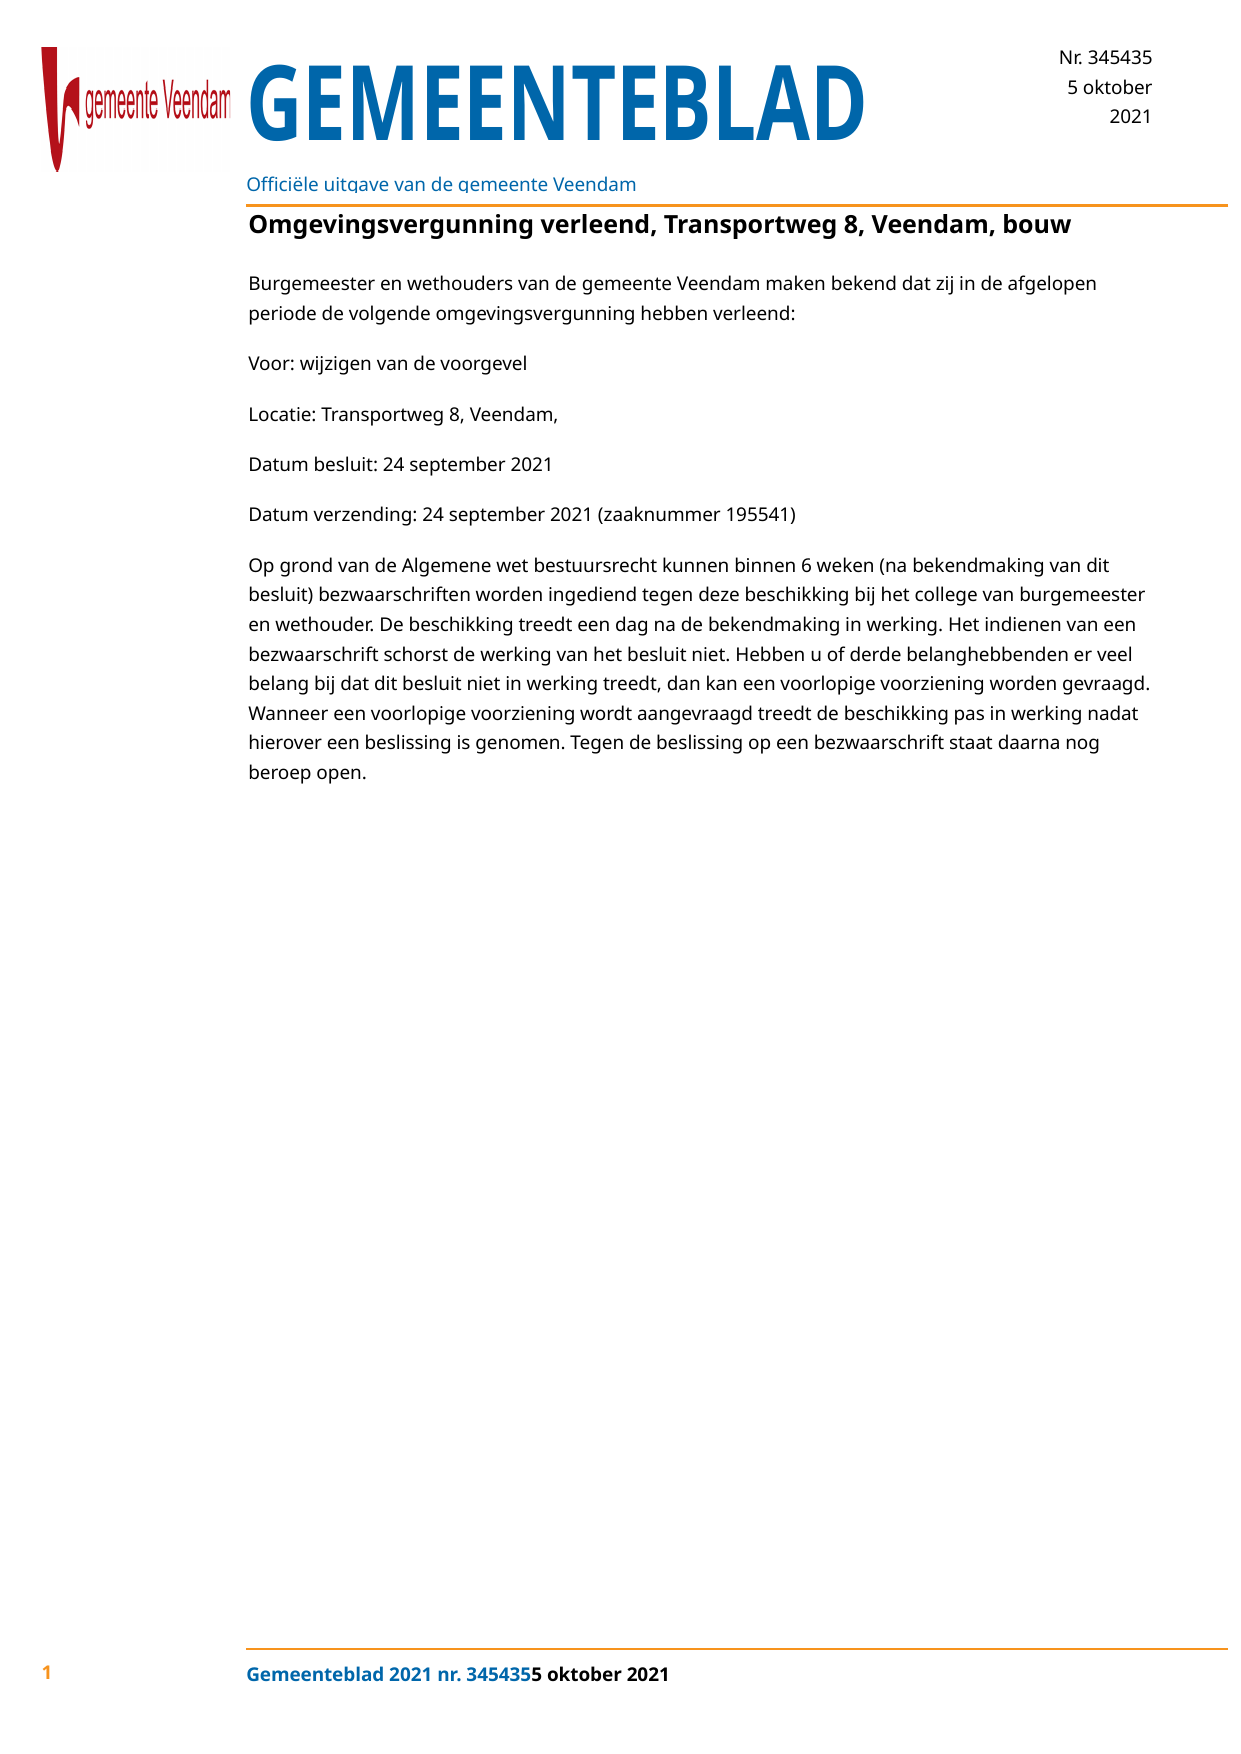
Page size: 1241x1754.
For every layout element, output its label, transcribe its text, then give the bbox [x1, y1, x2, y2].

text Op grond van de Algemene wet bestuursrecht kunnen binnen 6 weken (na bekendmaking van dit besluit) bezwaarschriften worden ingediend tegen deze beschikking bij het college van burgemeester en wethouder. De beschikking treedt een dag na de bekendmaking in werking. Het indienen van een bezwaarschrift schorst de werking van het besluit niet. Hebben u of derde belanghebbenden er veel belang bij dat dit besluit niet in werking treedt, dan kan een voorlopige voorziening worden gevraagd. Wanneer een voorlopige voorziening wordt aangevraagd treedt de beschikking pas in werking nadat hierover een beslissing is genomen. Tegen de beslissing op een bezwaarschrift staat daarna nog beroep open. [248, 552, 1152, 785]
text Locatie: Transportweg 8, Veendam, [248, 401, 1152, 426]
text Datum besluit: 24 september 2021 [248, 451, 1152, 477]
text Omgevingsvergunning verleend, Transportweg 8, Veendam, bouw [248, 207, 1152, 241]
text Burgemeester en wethouders van de gemeente Veendam maken bekend dat zij in de afgelopen periode de volgende omgevingsvergunning hebben verleend: [248, 270, 1152, 326]
picture [41, 47, 231, 172]
text Voor: wijzigen van de voorgevel [248, 350, 1152, 376]
text Datum verzending: 24 september 2021 (zaaknummer 195541) [248, 502, 1152, 527]
